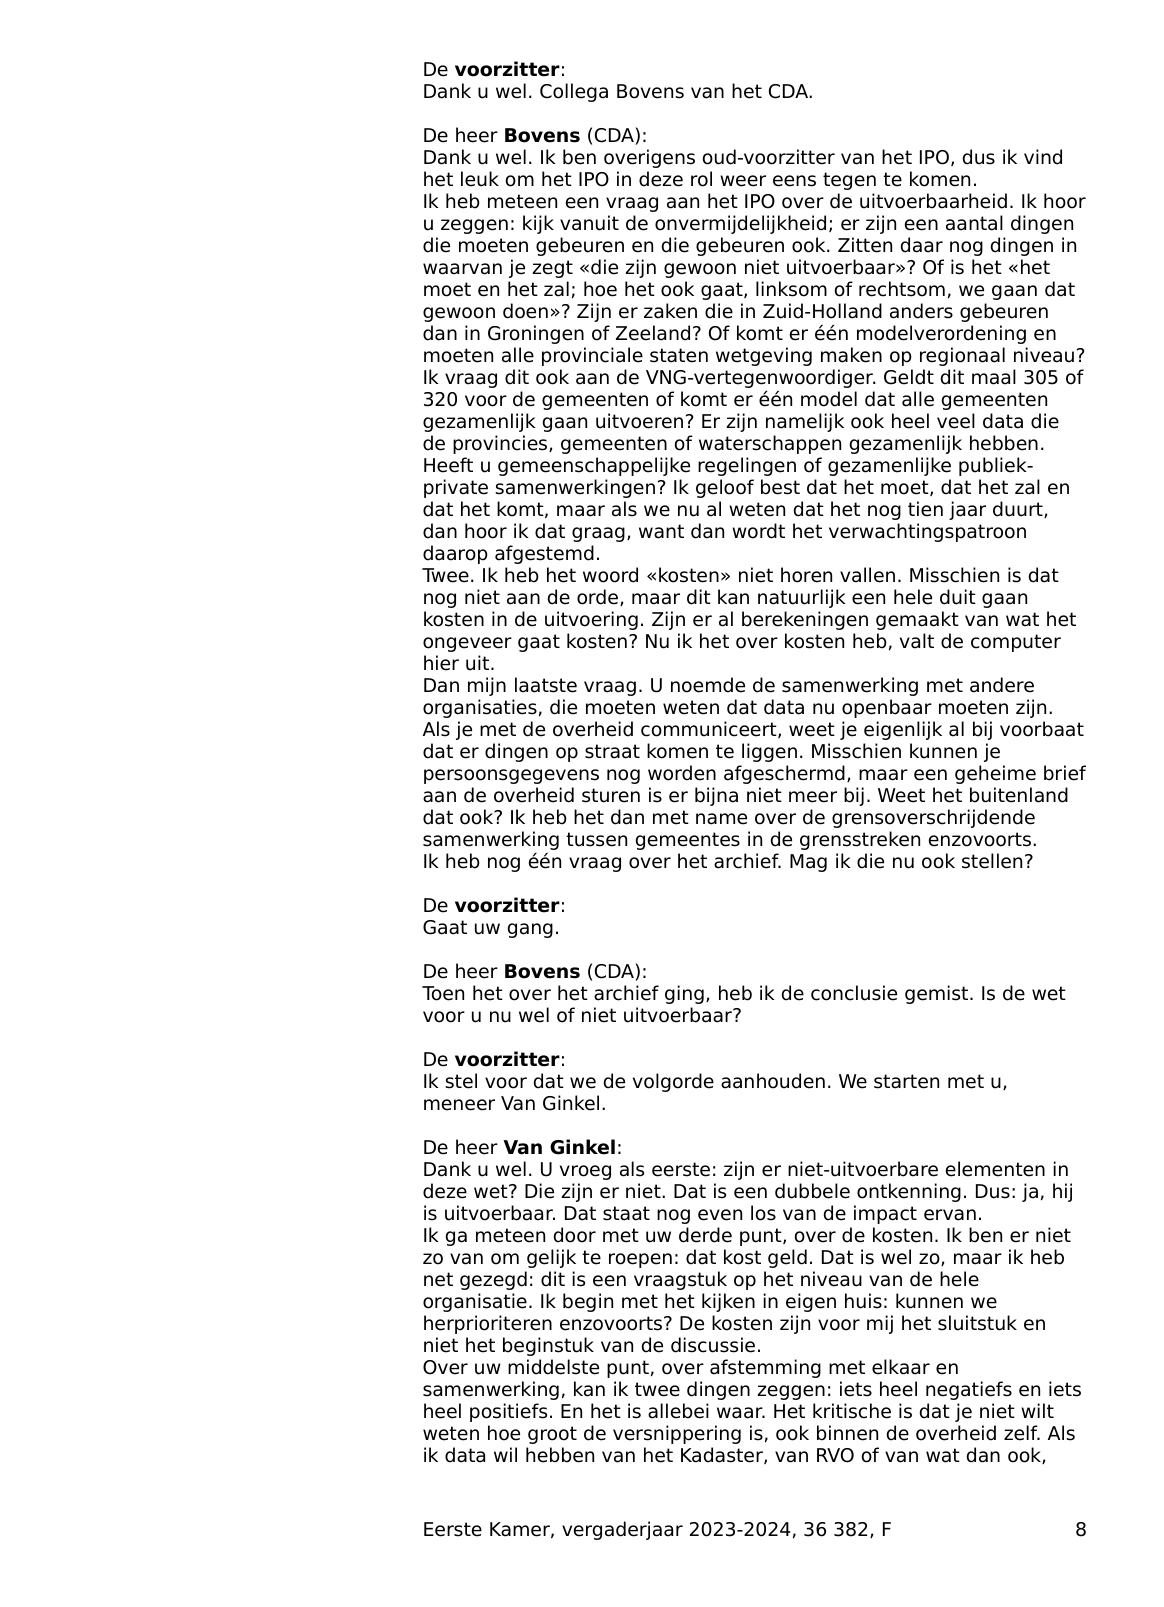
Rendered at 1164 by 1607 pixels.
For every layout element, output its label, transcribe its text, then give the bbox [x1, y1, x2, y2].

text Ik heb meteen een vraag aan het IPO over de uitvoerbaarheid. Ik hoor u zeggen: kijk vanuit de onvermijdelijkheid; er zijn een aantal dingen die moeten gebeuren en die gebeuren ook. Zitten daar nog dingen in waarvan je zegt «die zijn gewoon niet uitvoerbaar»? Of is het «het moet en het zal; hoe het ook gaat, linksom of rechtsom, we gaan dat gewoon doen»? Zijn er zaken die in Zuid-Holland anders gebeuren dan in Groningen of Zeeland? Of komt er één modelverordening en moeten alle provinciale staten wetgeving maken op regionaal niveau? [422, 191, 1087, 367]
text De heer Bovens (CDA): [422, 961, 1087, 983]
text Dank u wel. U vroeg als eerste: zijn er niet-uitvoerbare elementen in deze wet? Die zijn er niet. Dat is een dubbele ontkenning. Dus: ja, hij is uitvoerbaar. Dat staat nog even los van de impact ervan. [422, 1159, 1087, 1225]
text Dan mijn laatste vraag. U noemde de samenwerking met andere organisaties, die moeten weten dat data nu openbaar moeten zijn. Als je met de overheid communiceert, weet je eigenlijk al bij voorbaat dat er dingen op straat komen te liggen. Misschien kunnen je persoonsgegevens nog worden afgeschermd, maar een geheime brief aan de overheid sturen is er bijna niet meer bij. Weet het buitenland dat ook? Ik heb het dan met name over de grensoverschrijdende samenwerking tussen gemeentes in de grensstreken enzovoorts. [422, 675, 1087, 851]
text Ik heb nog één vraag over het archief. Mag ik die nu ook stellen? [422, 851, 1087, 872]
text Dank u wel. Ik ben overigens oud-voorzitter van het IPO, dus ik vind het leuk om het IPO in deze rol weer eens tegen te komen. [422, 147, 1087, 191]
text De heer Van Ginkel: [422, 1137, 1087, 1159]
text Ik vraag dit ook aan de VNG-vertegenwoordiger. Geldt dit maal 305 of 320 voor de gemeenten of komt er één model dat alle gemeenten gezamenlijk gaan uitvoeren? Er zijn namelijk ook heel veel data die de provincies, gemeenten of waterschappen gezamenlijk hebben. Heeft u gemeenschappelijke regelingen of gezamenlijke publiek-private samenwerkingen? Ik geloof best dat het moet, dat het zal en dat het komt, maar als we nu al weten dat het nog tien jaar duurt, dan hoor ik dat graag, want dan wordt het verwachtingspatroon daarop afgestemd. [422, 367, 1087, 565]
text Ik stel voor dat we de volgorde aanhouden. We starten met u, meneer Van Ginkel. [422, 1071, 1087, 1115]
text De voorzitter: [422, 1049, 1087, 1071]
text Ik ga meteen door met uw derde punt, over de kosten. Ik ben er niet zo van om gelijk te roepen: dat kost geld. Dat is wel zo, maar ik heb net gezegd: dit is een vraagstuk op het niveau van de hele organisatie. Ik begin met het kijken in eigen huis: kunnen we herprioriteren enzovoorts? De kosten zijn voor mij het sluitstuk en niet het beginstuk van de discussie. [422, 1225, 1087, 1357]
text Dank u wel. Collega Bovens van het CDA. [422, 81, 1087, 103]
text Toen het over het archief ging, heb ik de conclusie gemist. Is de wet voor u nu wel of niet uitvoerbaar? [422, 983, 1087, 1027]
text Gaat uw gang. [422, 917, 1087, 939]
text Twee. Ik heb het woord «kosten» niet horen vallen. Misschien is dat nog niet aan de orde, maar dit kan natuurlijk een hele duit gaan kosten in de uitvoering. Zijn er al berekeningen gemaakt van wat het ongeveer gaat kosten? Nu ik het over kosten heb, valt de computer hier uit. [422, 565, 1087, 675]
text De voorzitter: [422, 895, 1087, 917]
text De heer Bovens (CDA): [422, 125, 1087, 147]
text Over uw middelste punt, over afstemming met elkaar en samenwerking, kan ik twee dingen zeggen: iets heel negatiefs en iets heel positiefs. En het is allebei waar. Het kritische is dat je niet wilt weten hoe groot de versnippering is, ook binnen de overheid zelf. Als ik data wil hebben van het Kadaster, van RVO of van wat dan ook, [422, 1357, 1087, 1467]
text De voorzitter: [422, 59, 1087, 81]
